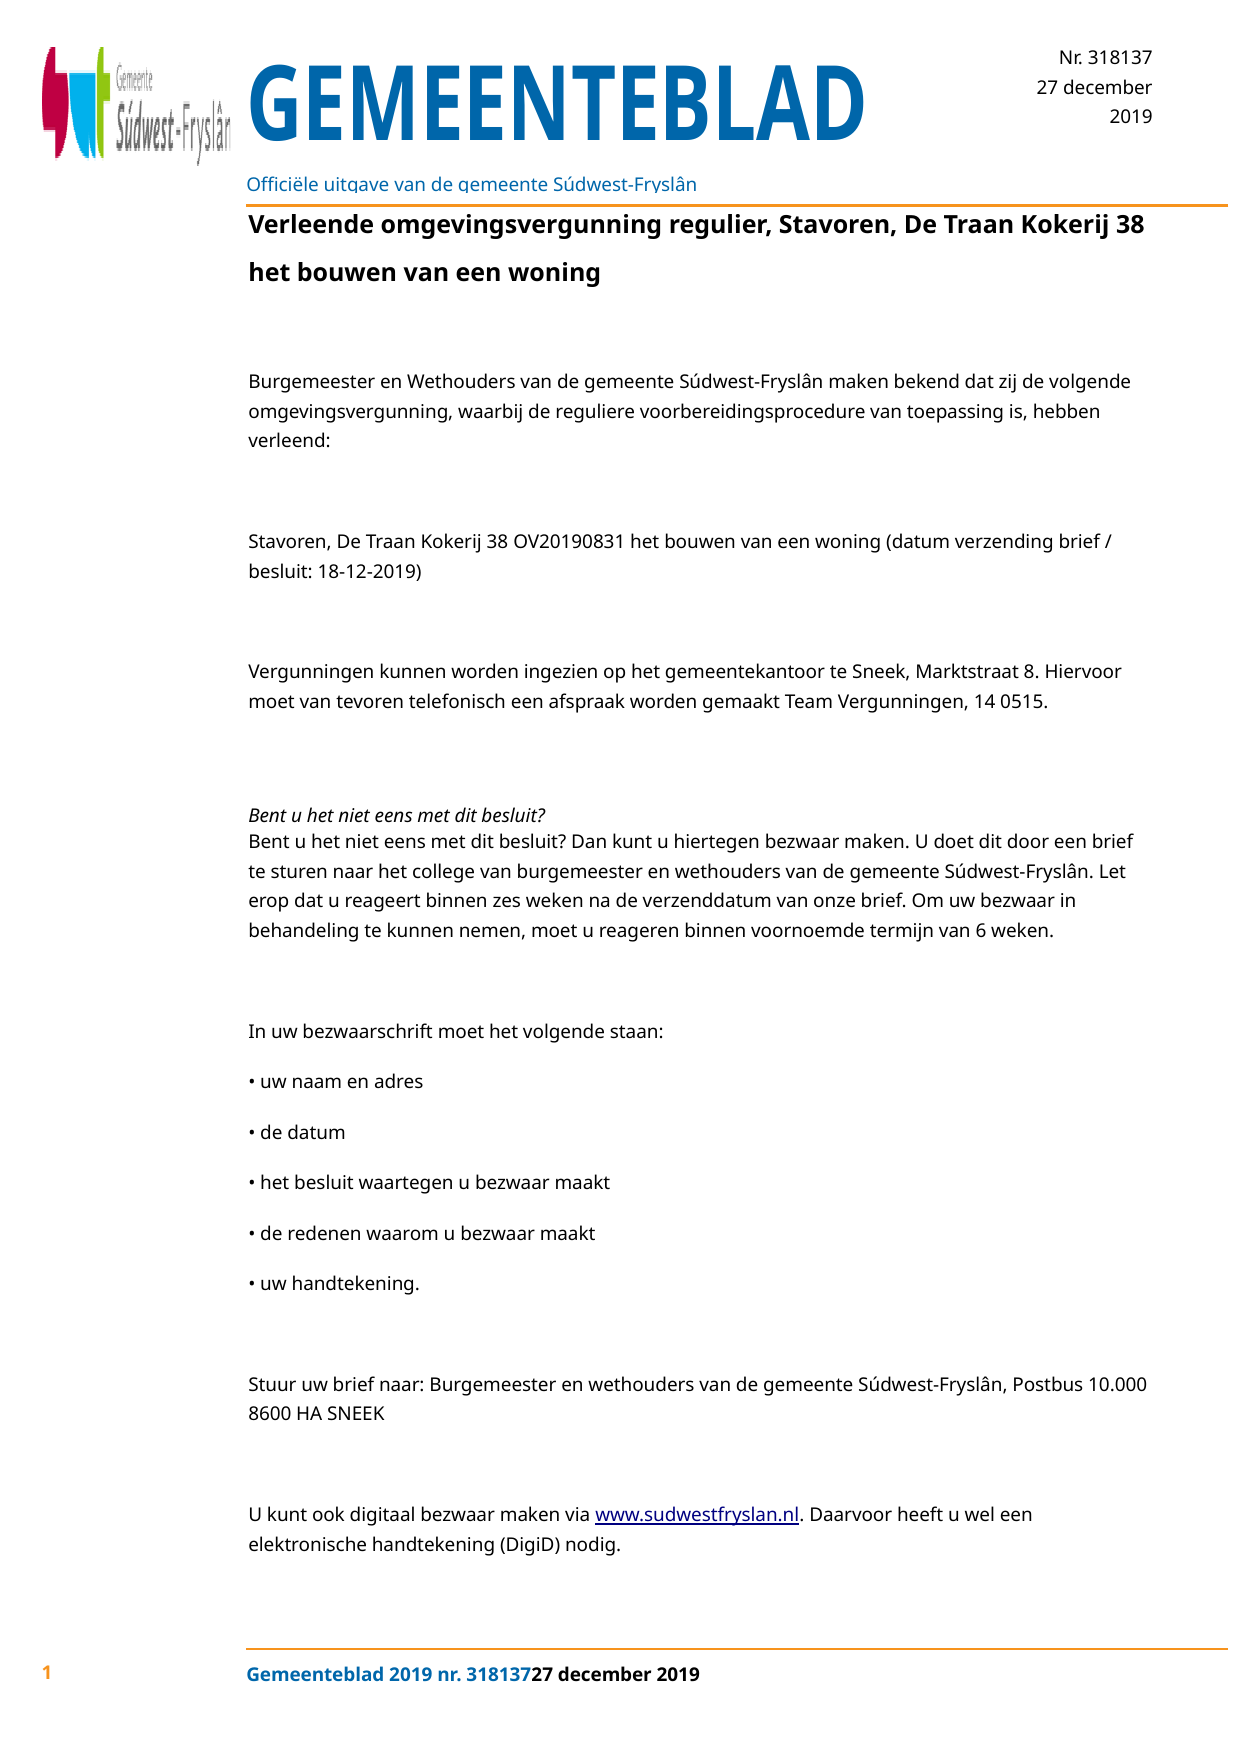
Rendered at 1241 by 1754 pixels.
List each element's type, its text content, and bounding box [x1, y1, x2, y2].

text Stavoren, De Traan Kokerij 38 OV20190831 het bouwen van een woning (datum verzending brief / besluit: 18-12-2019) [248, 528, 1152, 584]
text • de redenen waarom u bezwaar maakt [248, 1220, 1152, 1245]
text • de datum [248, 1119, 1152, 1144]
text Burgemeester en Wethouders van de gemeente Súdwest-Fryslân maken bekend dat zij de volgende omgevingsvergunning, waarbij de reguliere voorbereidingsprocedure van toepassing is, hebben verleend: [248, 368, 1152, 453]
picture [41, 47, 231, 172]
text • het besluit waartegen u bezwaar maakt [248, 1169, 1152, 1195]
text In uw bezwaarschrift moet het volgende staan: [248, 1018, 1152, 1044]
text • uw naam en adres [248, 1068, 1152, 1094]
text Verleende omgevingsvergunning regulier, Stavoren, De Traan Kokerij 38 het bouwen van een woning [248, 207, 1152, 288]
text U kunt ook digitaal bezwaar maken via www.sudwestfryslan.nl. Daarvoor heeft u wel een elektronische handtekening (DigiD) nodig. [248, 1501, 1152, 1557]
text • uw handtekening. [248, 1270, 1152, 1296]
text Bent u het niet eens met dit besluit? [248, 803, 1152, 828]
text Stuur uw brief naar: Burgemeester en wethouders van de gemeente Súdwest-Fryslân, Postbus 10.000 8600 HA SNEEK [248, 1371, 1152, 1426]
text Bent u het niet eens met dit besluit? Dan kunt u hiertegen bezwaar maken. U doet dit door een brief te sturen naar het college van burgemeester en wethouders van de gemeente Súdwest-Fryslân. Let erop dat u reageert binnen zes weken na de verzenddatum van onze brief. Om uw bezwaar in behandeling te kunnen nemen, moet u reageren binnen voornoemde termijn van 6 weken. [248, 828, 1152, 943]
text Vergunningen kunnen worden ingezien op het gemeentekantoor te Sneek, Marktstraat 8. Hiervoor moet van tevoren telefonisch een afspraak worden gemaakt Team Vergunningen, 14 0515. [248, 659, 1152, 714]
